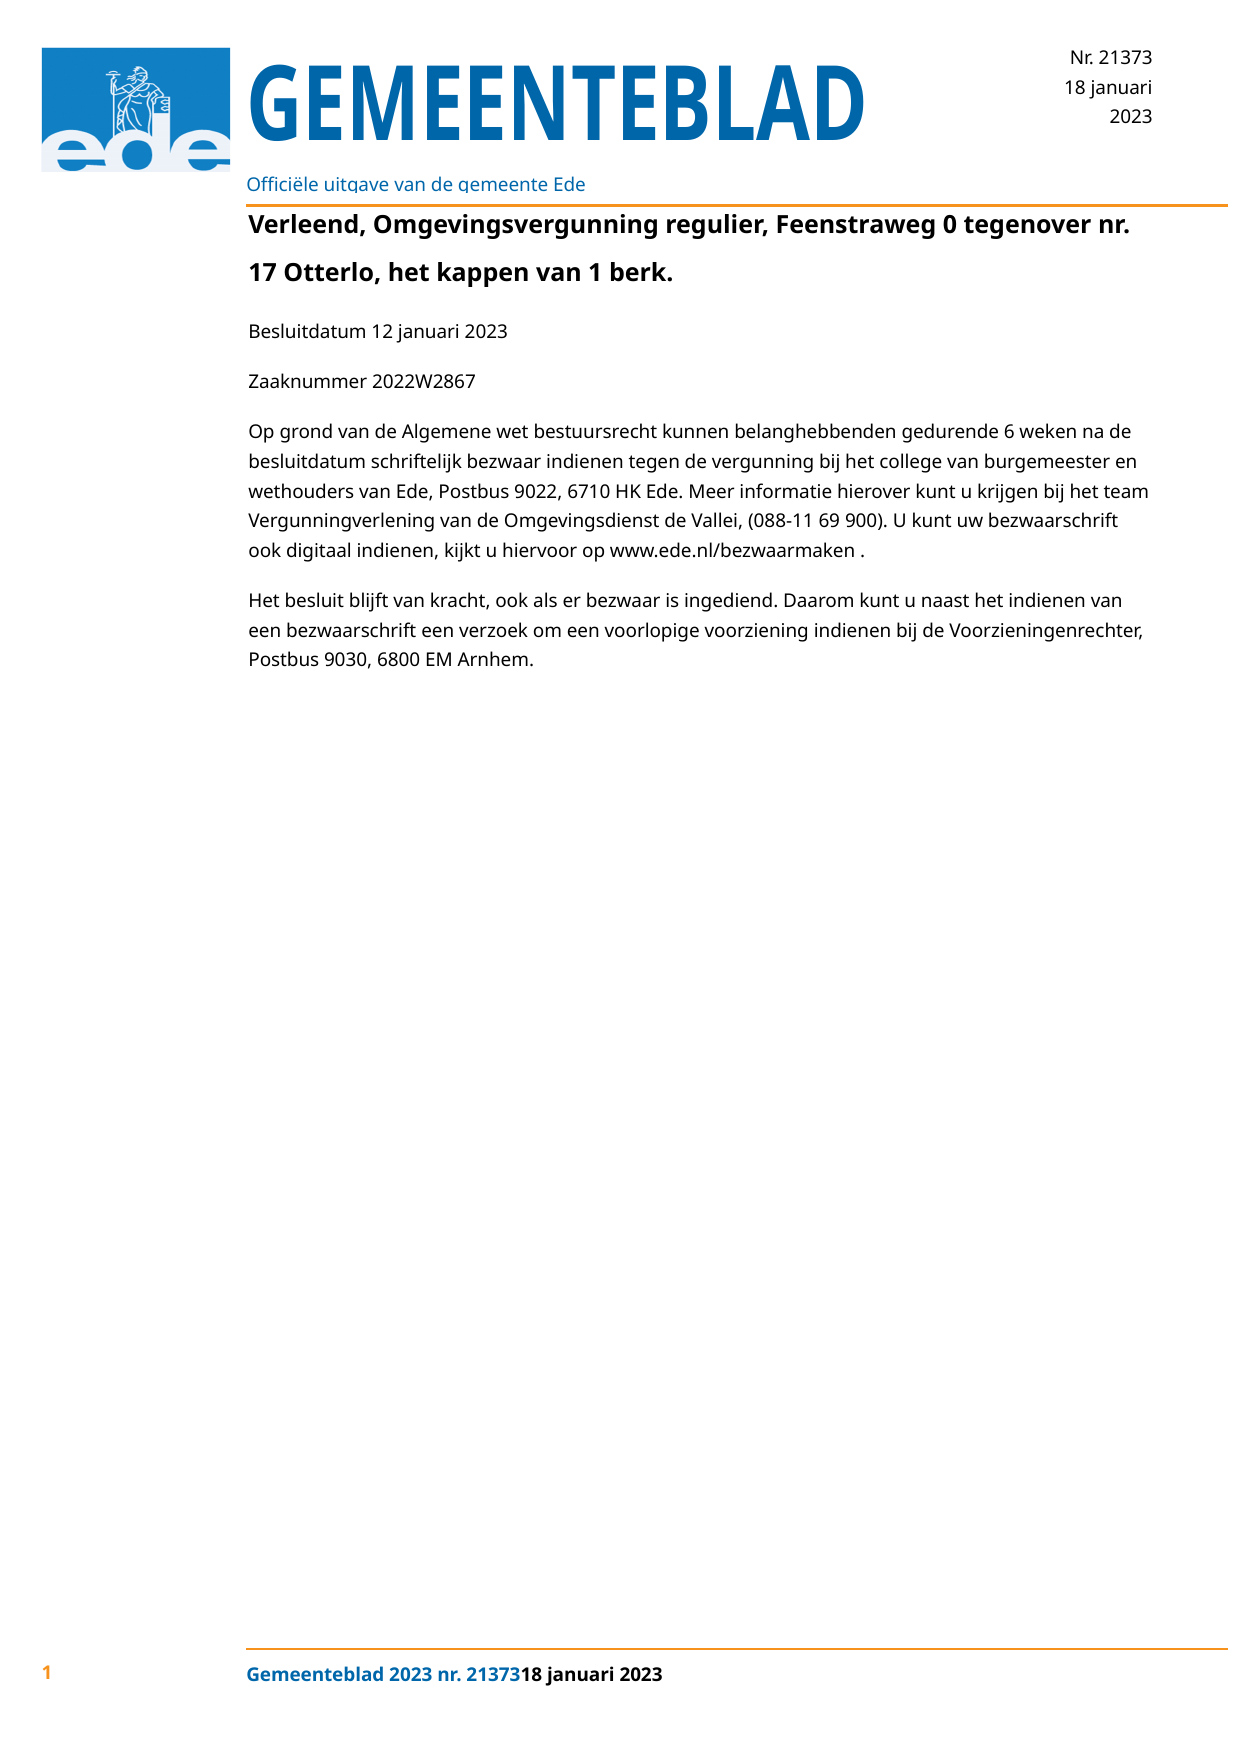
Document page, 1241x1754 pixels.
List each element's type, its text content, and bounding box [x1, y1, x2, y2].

text Verleend, Omgevingsvergunning regulier, Feenstraweg 0 tegenover nr. 17 Otterlo, het kappen van 1 berk. [248, 207, 1152, 288]
text Zaaknummer 2022W2867 [248, 368, 1152, 394]
picture [41, 47, 231, 172]
text Het besluit blijft van kracht, ook als er bezwaar is ingediend. Daarom kunt u naast het indienen van een bezwaarschrift een verzoek om een voorlopige voorziening indienen bij de Voorzieningenrechter, Postbus 9030, 6800 EM Arnhem. [248, 587, 1152, 672]
text Besluitdatum 12 januari 2023 [248, 318, 1152, 344]
text Op grond van de Algemene wet bestuursrecht kunnen belanghebbenden gedurende 6 weken na de besluitdatum schriftelijk bezwaar indienen tegen de vergunning bij het college van burgemeester en wethouders van Ede, Postbus 9022, 6710 HK Ede. Meer informatie hierover kunt u krijgen bij het team Vergunningverlening van de Omgevingsdienst de Vallei, (088-11 69 900). U kunt uw bezwaarschrift ook digitaal indienen, kijkt u hiervoor op www.ede.nl/bezwaarmaken . [248, 419, 1152, 563]
